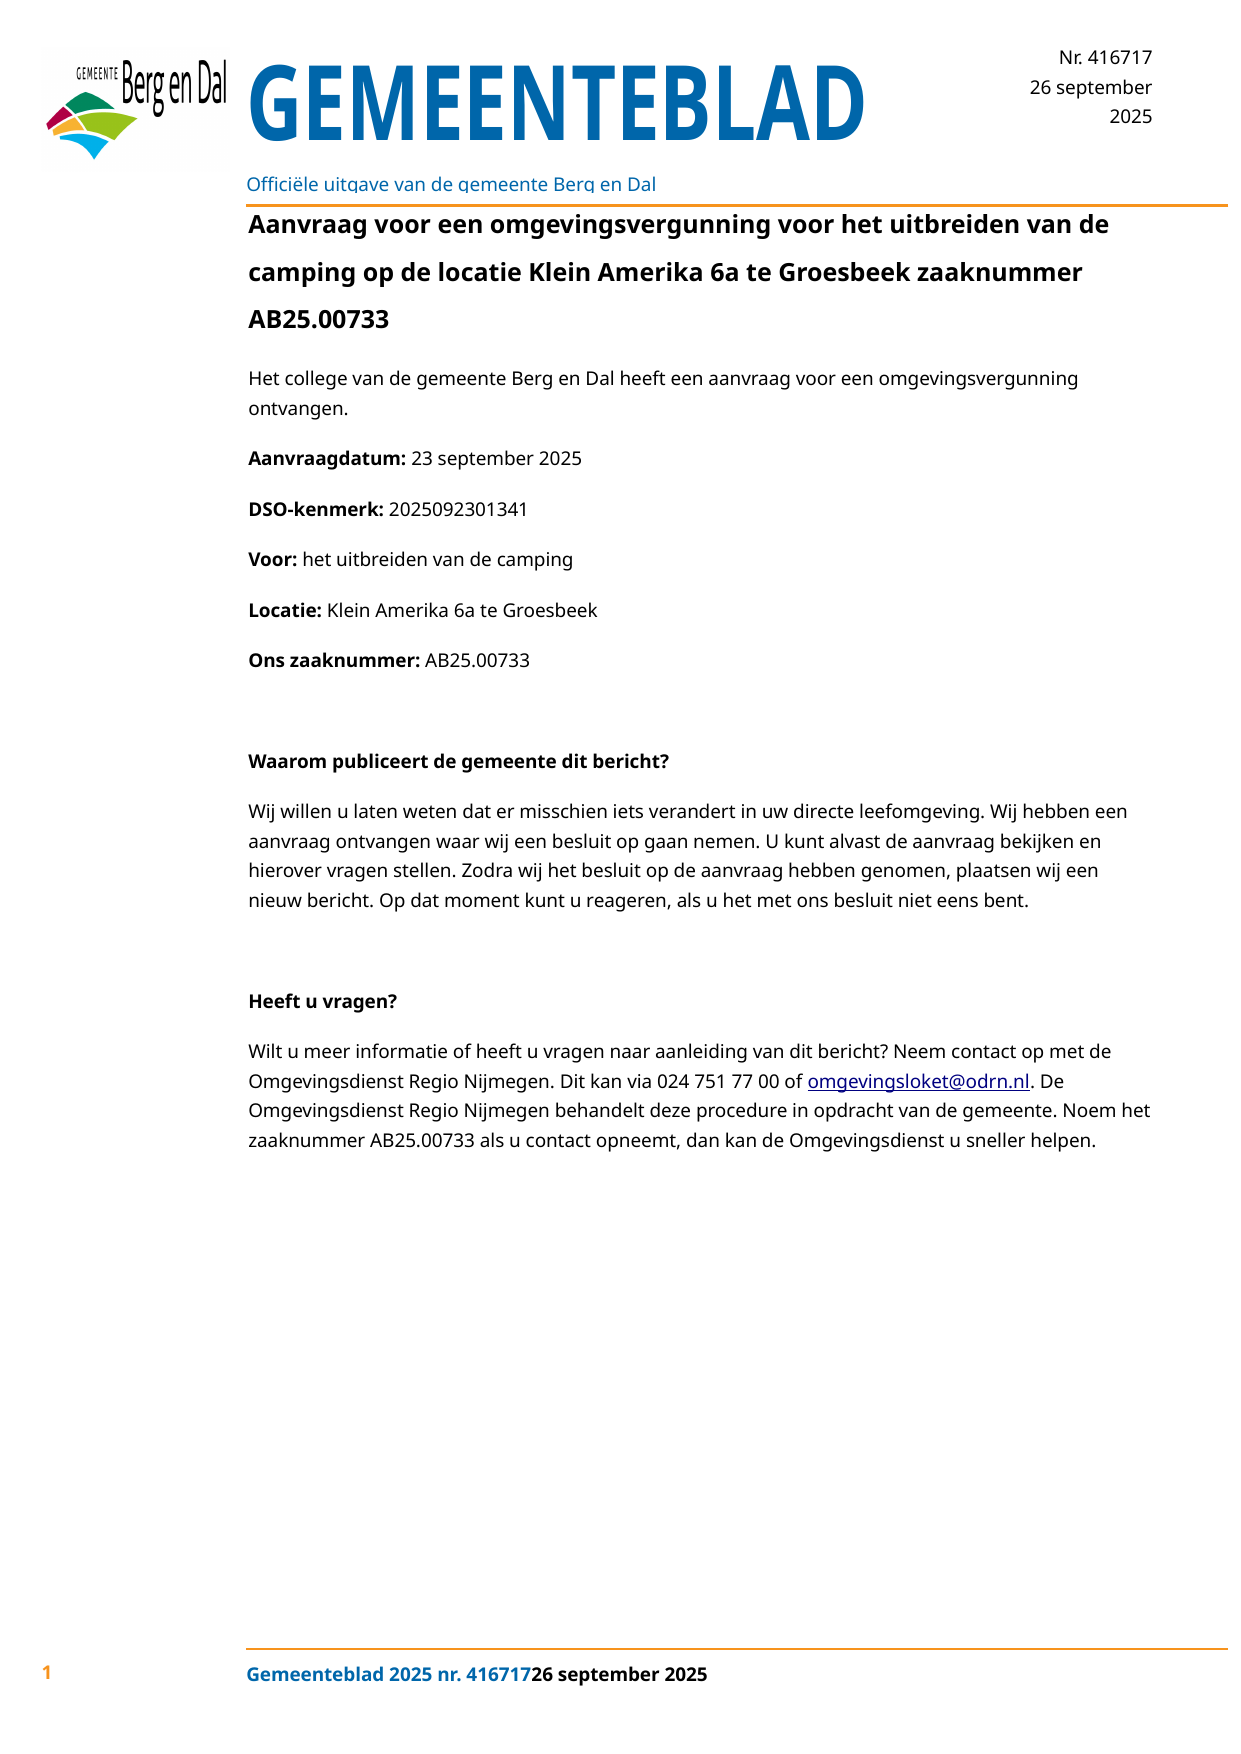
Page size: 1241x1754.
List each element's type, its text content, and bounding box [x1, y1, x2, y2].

text Aanvraagdatum: 23 september 2025 [248, 446, 1152, 471]
text Waarom publiceert de gemeente dit bericht? [248, 748, 1152, 774]
text Heeft u vragen? [248, 988, 1152, 1014]
text Locatie: Klein Amerika 6a te Groesbeek [248, 597, 1152, 622]
text Ons zaaknummer: AB25.00733 [248, 647, 1152, 673]
text Wilt u meer informatie of heeft u vragen naar aanleiding van dit bericht? Neem contact op met de Omgevingsdienst Regio Nijmegen. Dit kan via 024 751 77 00 of omgevingsloket@odrn.nl. De Omgevingsdienst Regio Nijmegen behandelt deze procedure in opdracht van de gemeente. Noem het zaaknummer AB25.00733 als u contact opneemt, dan kan de Omgevingsdienst u sneller helpen. [248, 1038, 1152, 1153]
text Het college van de gemeente Berg en Dal heeft een aanvraag voor een omgevingsvergunning ontvangen. [248, 366, 1152, 421]
text DSO-kenmerk: 2025092301341 [248, 496, 1152, 522]
text Voor: het uitbreiden van de camping [248, 546, 1152, 572]
picture [41, 47, 231, 172]
text Wij willen u laten weten dat er misschien iets verandert in uw directe leefomgeving. Wij hebben een aanvraag ontvangen waar wij een besluit op gaan nemen. U kunt alvast de aanvraag bekijken en hierover vragen stellen. Zodra wij het besluit op de aanvraag hebben genomen, plaatsen wij een nieuw bericht. Op dat moment kunt u reageren, als u het met ons besluit niet eens bent. [248, 798, 1152, 913]
text Aanvraag voor een omgevingsvergunning voor het uitbreiden van de camping op de locatie Klein Amerika 6a te Groesbeek zaaknummer AB25.00733 [248, 207, 1152, 336]
